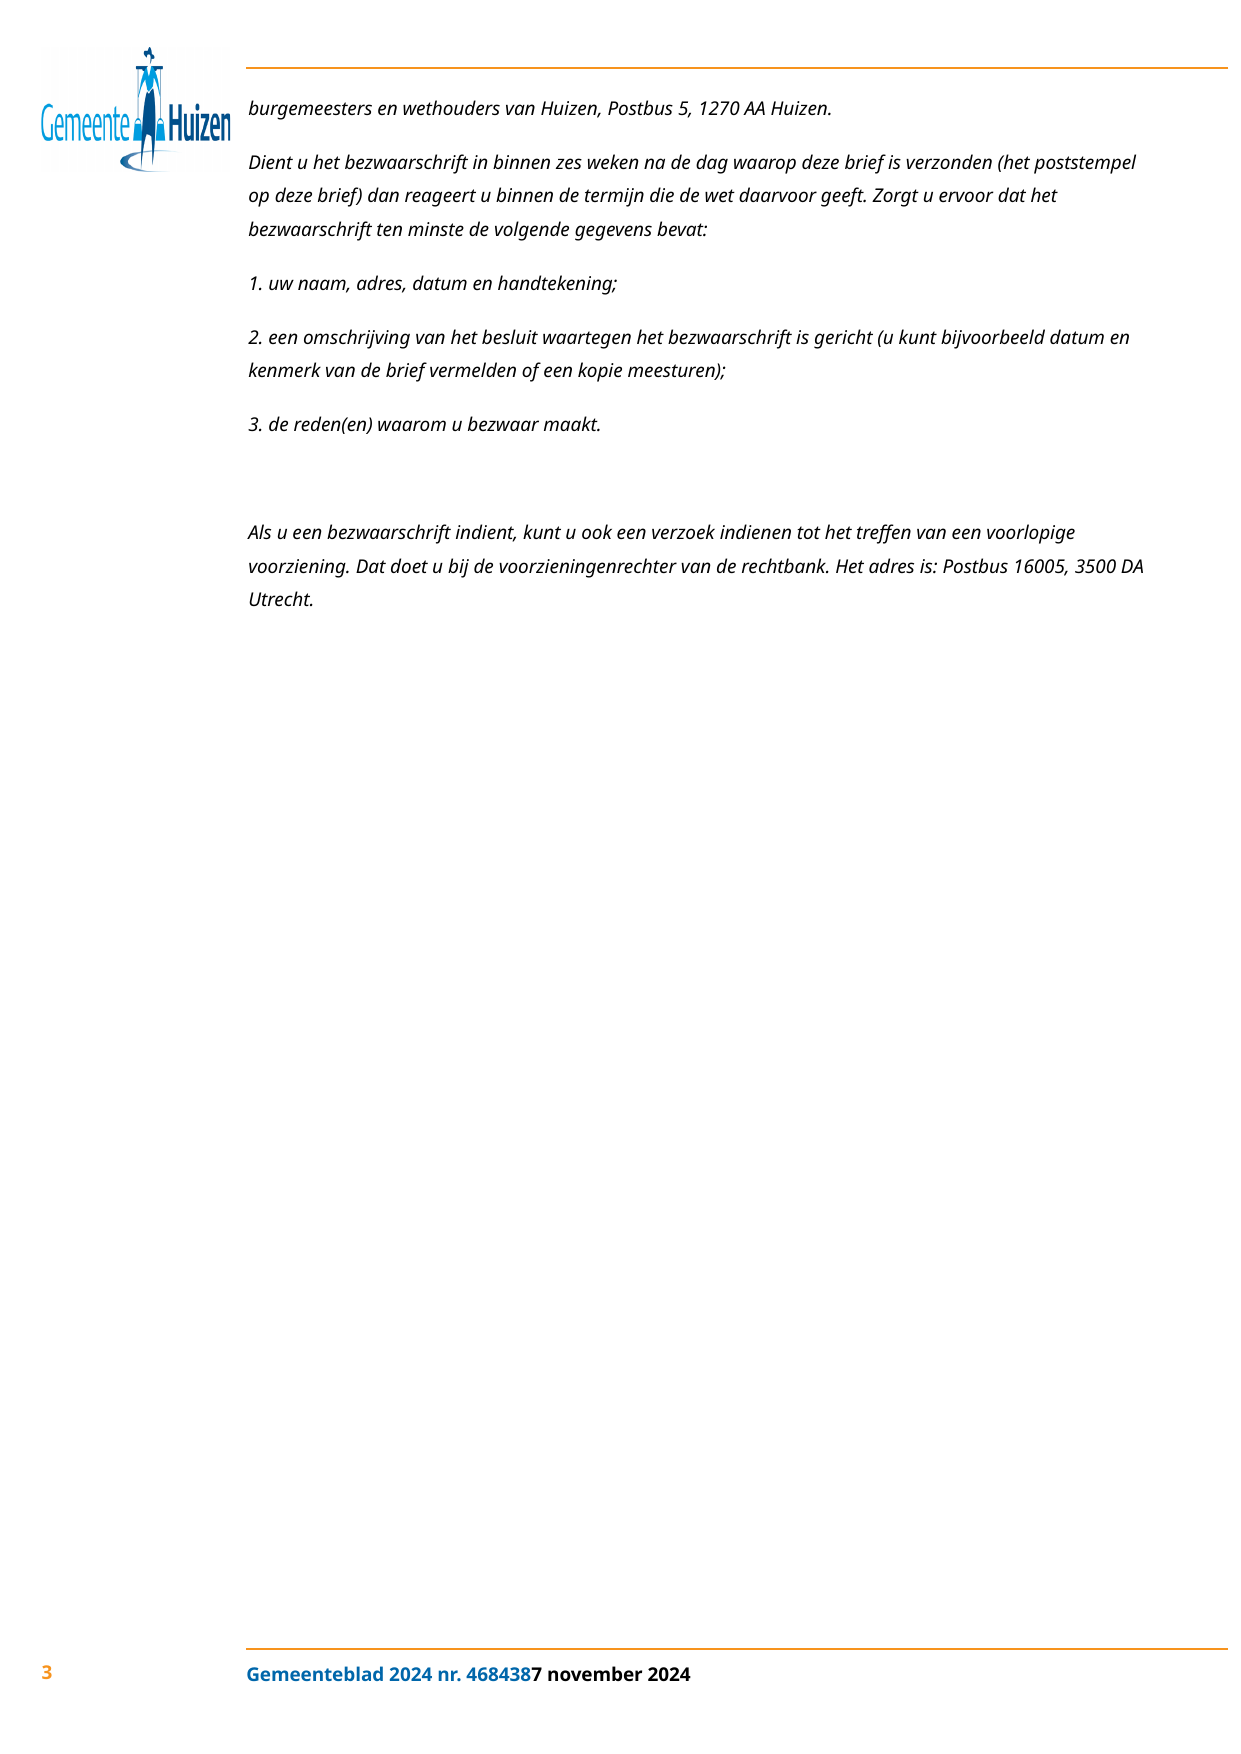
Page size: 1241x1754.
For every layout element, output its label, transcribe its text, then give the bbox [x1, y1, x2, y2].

text Dient u het bezwaarschrift in binnen zes weken na de dag waarop deze brief is verzonden (het poststempel op deze brief) dan reageert u binnen de termijn die de wet daarvoor geeft. Zorgt u ervoor dat het bezwaarschrift ten minste de volgende gegevens bevat: [248, 149, 1152, 241]
text 3. de reden(en) waarom u bezwaar maakt. [248, 411, 1152, 437]
text Als u een bezwaarschrift indient, kunt u ook een verzoek indienen tot het treffen van een voorlopige voorziening. Dat doet u bij de voorzieningenrechter van de rechtbank. Het adres is: Postbus 16005, 3500 DA Utrecht. [248, 519, 1152, 612]
text burgemeesters en wethouders van Huizen, Postbus 5, 1270 AA Huizen. [248, 95, 1152, 121]
text 2. een omschrijving van het besluit waartegen het bezwaarschrift is gericht (u kunt bijvoorbeeld datum en kenmerk van de brief vermelden of een kopie meesturen); [248, 324, 1152, 383]
picture [41, 47, 231, 172]
text 1. uw naam, adres, datum en handtekening; [248, 270, 1152, 296]
